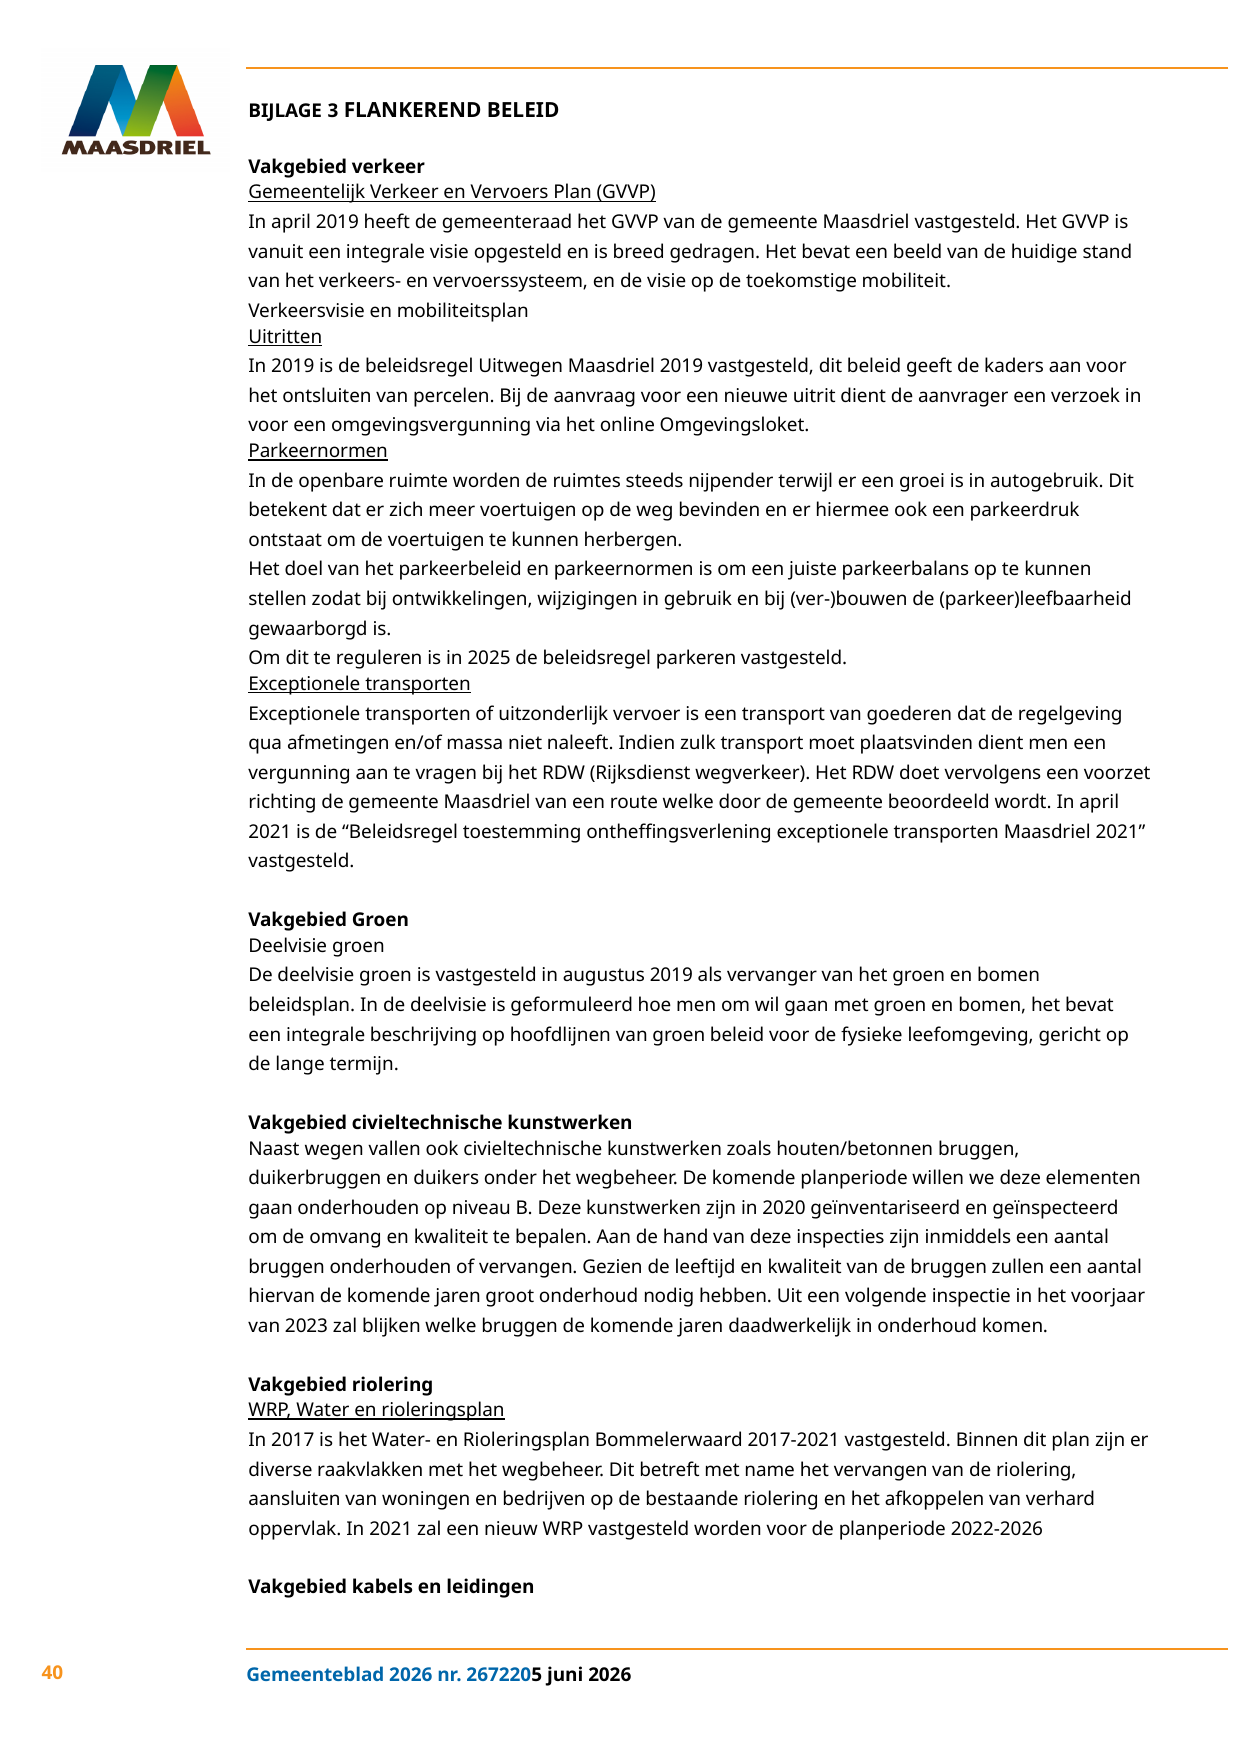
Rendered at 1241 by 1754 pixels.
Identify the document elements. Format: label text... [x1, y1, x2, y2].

table_cell Naast wegen vallen ook civieltechnische kunstwerken zoals houten/betonnen bruggen, duikerbruggen en duikers onder het wegbeheer. De komende planperiode willen we deze elementen gaan onderhouden op niveau B. Deze kunstwerken zijn in 2020 geïnventariseerd en geïnspecteerd om de omvang en kwaliteit te bepalen. Aan de hand van deze inspecties zijn inmiddels een aantal bruggen onderhouden of vervangen. Gezien de leeftijd en kwaliteit van de bruggen zullen een aantal hiervan de komende jaren groot onderhoud nodig hebben. Uit een volgende inspectie in het voorjaar van 2023 zal blijken welke bruggen de komende jaren daadwerkelijk in onderhoud komen. [248, 1135, 1152, 1338]
table_cell WRP, Water en rioleringsplan In 2017 is het Water- en Rioleringsplan Bommelerwaard 2017-2021 vastgesteld. Binnen dit plan zijn er diverse raakvlakken met het wegbeheer. Dit betreft met name het vervangen van de riolering, aansluiten van woningen en bedrijven op de bestaande riolering en het afkoppelen van verhard oppervlak. In 2021 zal een nieuw WRP vastgesteld worden voor de planperiode 2022-2026 [248, 1397, 1152, 1541]
table_header Vakgebied kabels en leidingen [248, 1574, 1152, 1599]
table_header Vakgebied riolering [248, 1371, 1152, 1397]
table_cell Deelvisie groen De deelvisie groen is vastgesteld in augustus 2019 als vervanger van het groen en bomen beleidsplan. In de deelvisie is geformuleerd hoe men om wil gaan met groen en bomen, het bevat een integrale beschrijving op hoofdlijnen van groen beleid voor de fysieke leefomgeving, gericht op de lange termijn. [248, 932, 1152, 1076]
table_header Vakgebied Groen [248, 906, 1152, 932]
table_cell Gemeentelijk Verkeer en Vervoers Plan (GVVP) In april 2019 heeft de gemeenteraad het GVVP van de gemeente Maasdriel vastgesteld. Het GVVP is vanuit een integrale visie opgesteld en is breed gedragen. Het bevat een beeld van de huidige stand van het verkeers- en vervoerssysteem, en de visie op de toekomstige mobiliteit. Verkeersvisie en mobiliteitsplan [248, 179, 1152, 323]
table_cell Uitritten In 2019 is de beleidsregel Uitwegen Maasdriel 2019 vastgesteld, dit beleid geeft de kaders aan voor het ontsluiten van percelen. Bij de aanvraag voor een nieuwe uitrit dient de aanvrager een verzoek in voor een omgevingsvergunning via het online Omgevingsloket. [248, 323, 1152, 437]
table_cell Parkeernormen In de openbare ruimte worden de ruimtes steeds nijpender terwijl er een groei is in autogebruik. Dit betekent dat er zich meer voertuigen op de weg bevinden en er hiermee ook een parkeerdruk ontstaat om de voertuigen te kunnen herbergen. Het doel van het parkeerbeleid en parkeernormen is om een juiste parkeerbalans op te kunnen stellen zodat bij ontwikkelingen, wijzigingen in gebruik en bij (ver-)bouwen de (parkeer)leefbaarheid gewaarborgd is. Om dit te reguleren is in 2025 de beleidsregel parkeren vastgesteld. [248, 437, 1152, 670]
table_header Vakgebied civieltechnische kunstwerken [248, 1109, 1152, 1135]
table_header Vakgebied verkeer [248, 153, 1152, 179]
table_cell Exceptionele transporten Exceptionele transporten of uitzonderlijk vervoer is een transport van goederen dat de regelgeving qua afmetingen en/of massa niet naleeft. Indien zulk transport moet plaatsvinden dient men een vergunning aan te vragen bij het RDW (Rijksdienst wegverkeer). Het RDW doet vervolgens een voorzet richting de gemeente Maasdriel van een route welke door de gemeente beoordeeld wordt. In april 2021 is de “Beleidsregel toestemming ontheffingsverlening exceptionele transporten Maasdriel 2021” vastgesteld. [248, 670, 1152, 873]
text BIJLAGE 3 FLANKEREND BELEID [248, 95, 1152, 123]
picture [41, 47, 231, 172]
